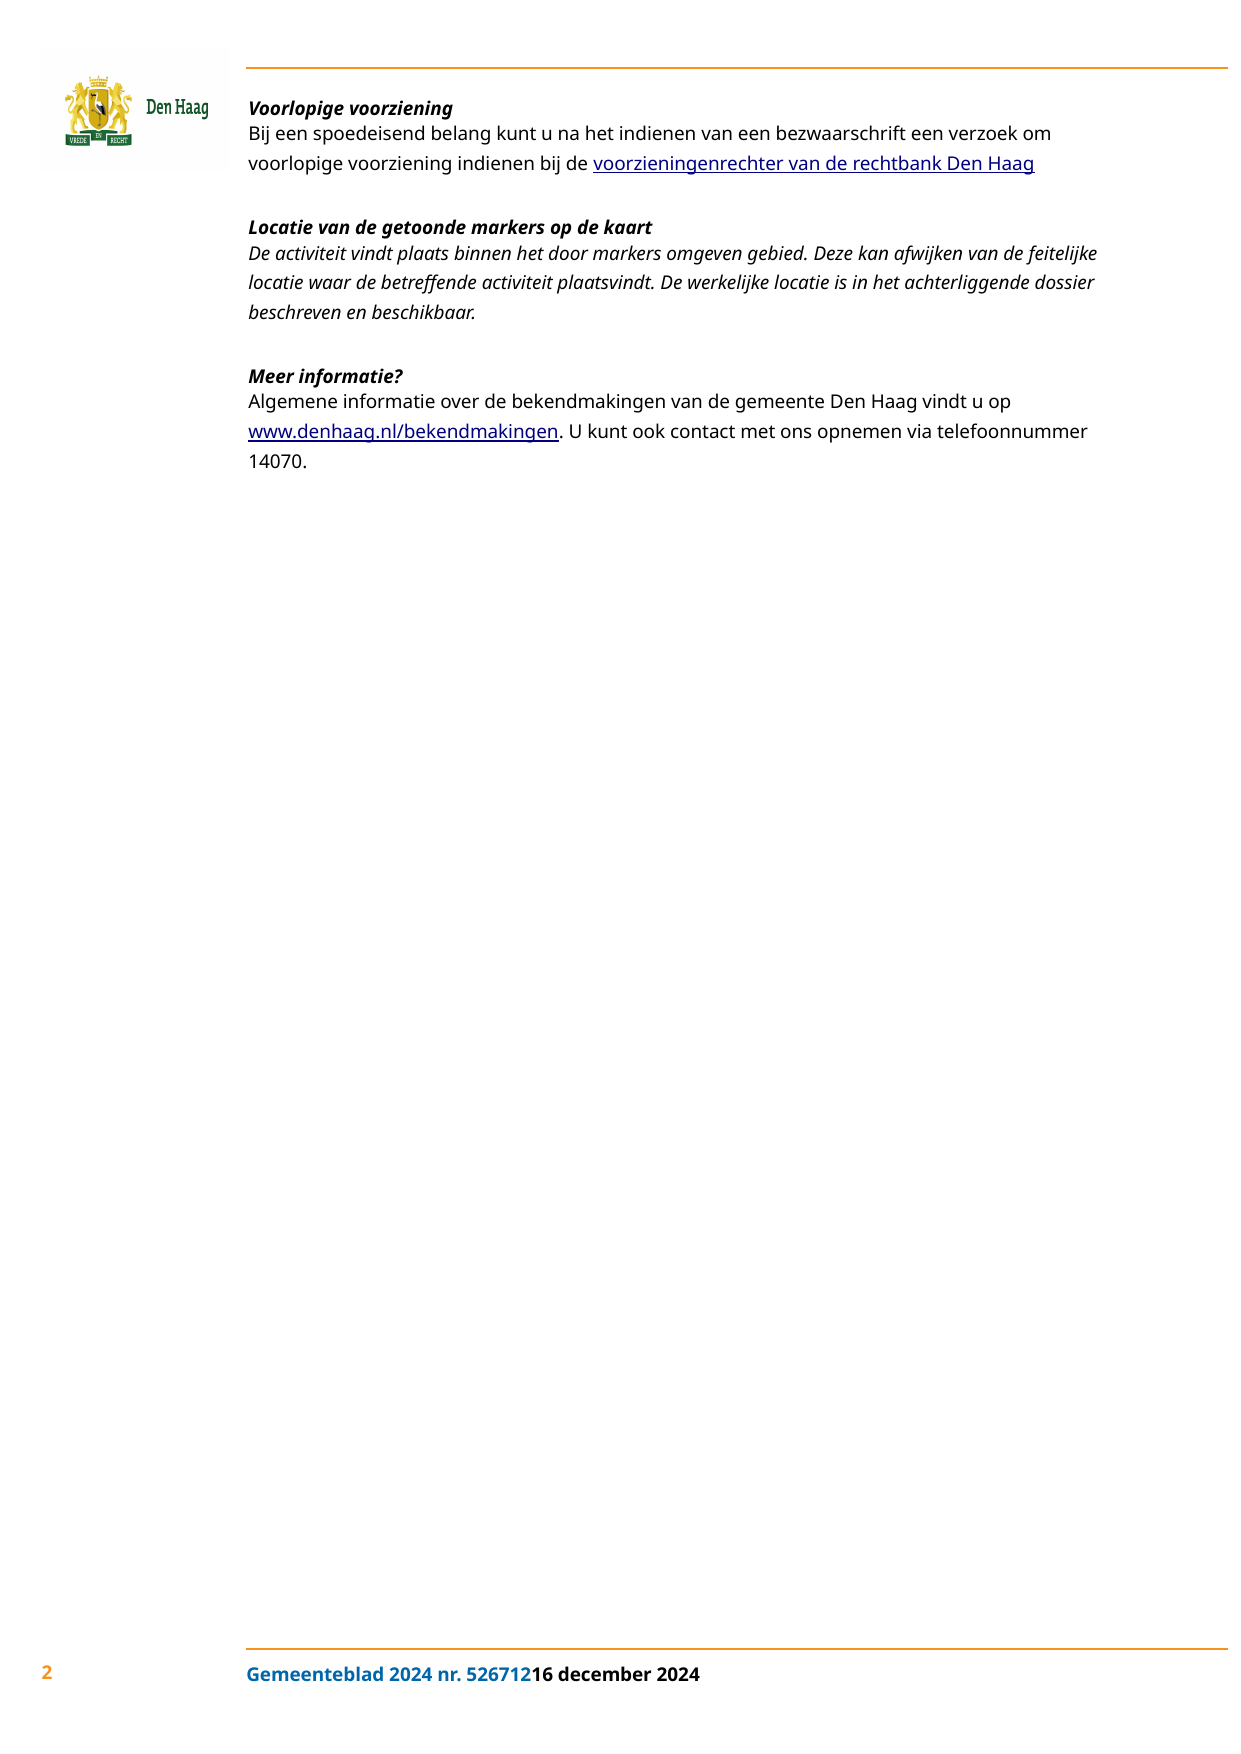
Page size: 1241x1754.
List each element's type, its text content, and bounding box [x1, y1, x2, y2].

text De activiteit vindt plaats binnen het door markers omgeven gebied. Deze kan afwijken van de feitelijke locatie waar de betreffende activiteit plaatsvindt. De werkelijke locatie is in het achterliggende dossier beschreven en beschikbaar. [248, 240, 1152, 325]
text Algemene informatie over de bekendmakingen van de gemeente Den Haag vindt u op www.denhaag.nl/bekendmakingen. U kunt ook contact met ons opnemen via telefoonnummer 14070. [248, 389, 1152, 473]
text Bij een spoedeisend belang kunt u na het indienen van een bezwaarschrift een verzoek om voorlopige voorziening indienen bij de voorzieningenrechter van de rechtbank Den Haag [248, 121, 1152, 176]
text Locatie van de getoonde markers op de kaart [248, 214, 1152, 240]
text Voorlopige voorziening [248, 95, 1152, 121]
text Meer informatie? [248, 363, 1152, 389]
picture [41, 47, 231, 172]
